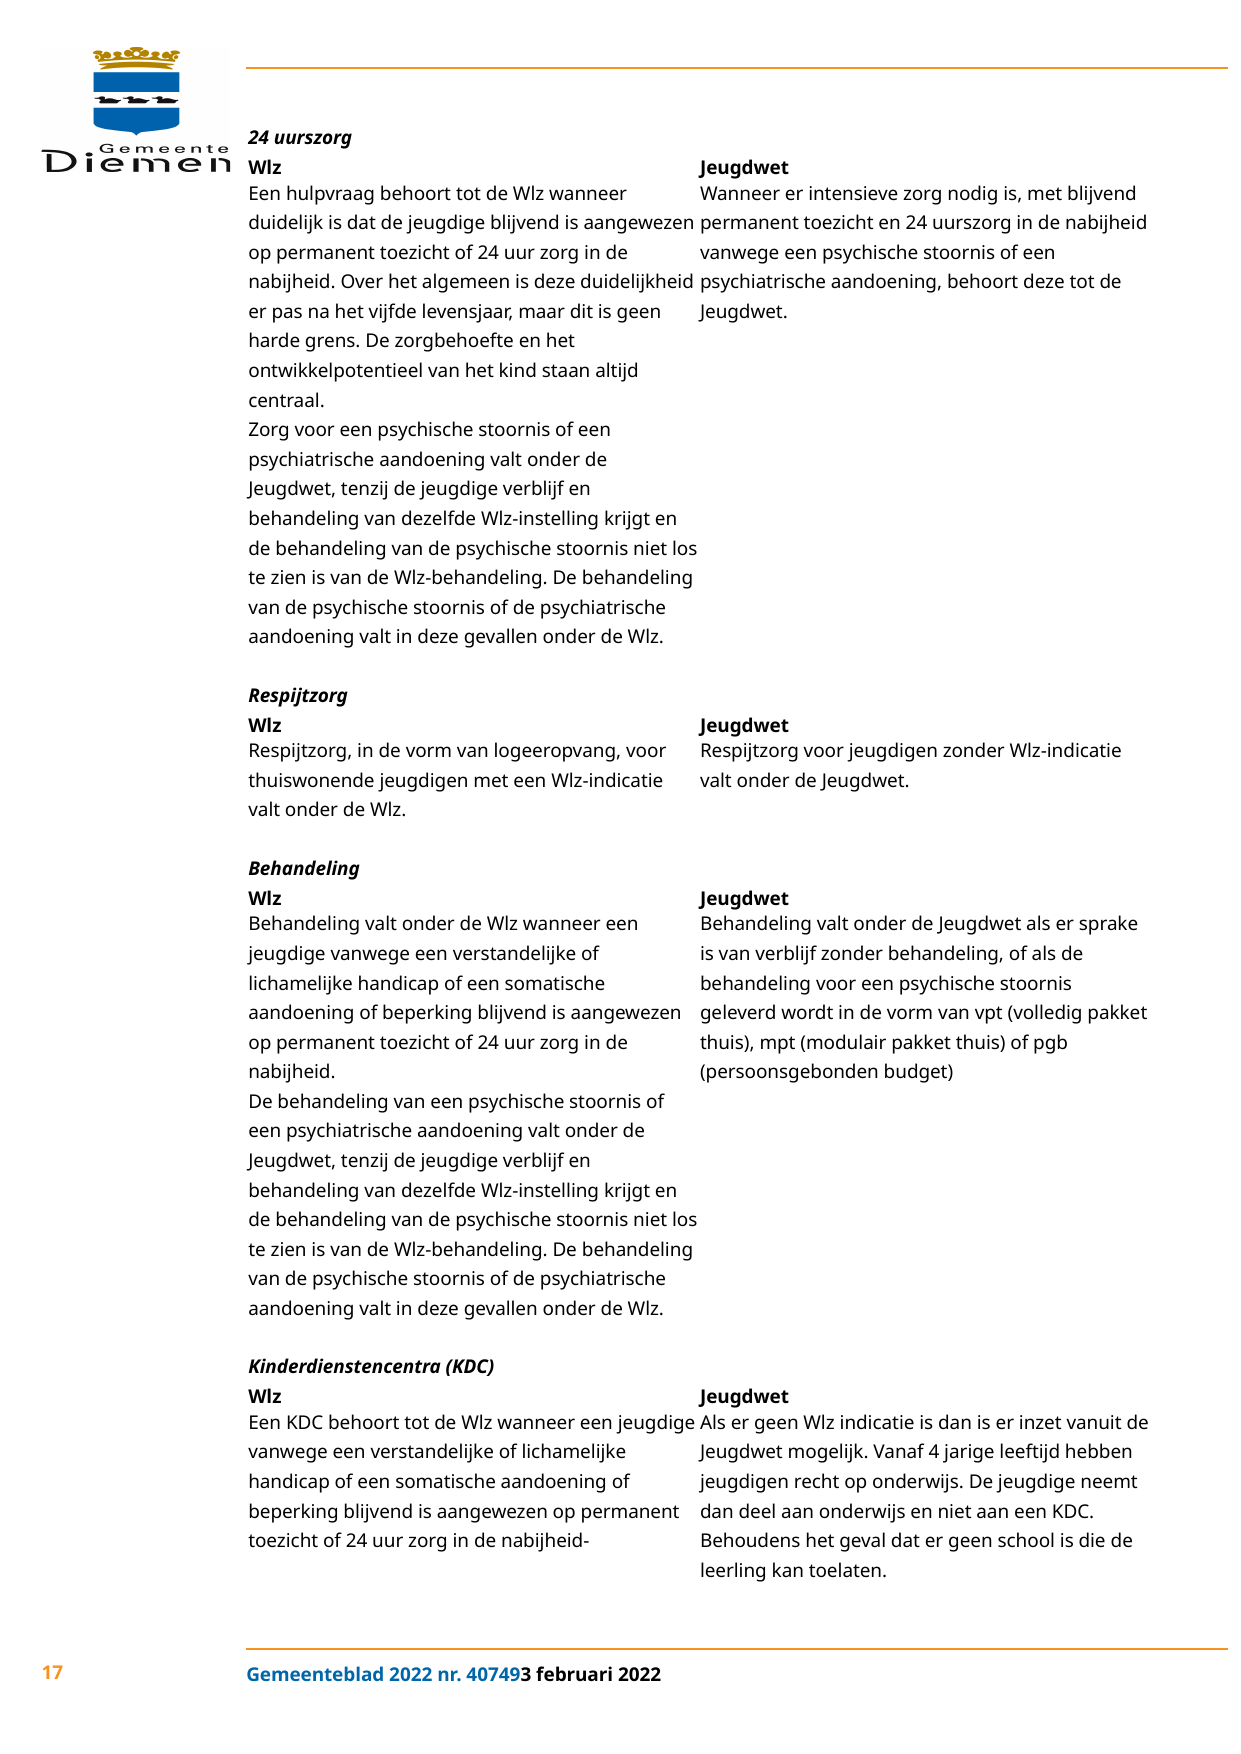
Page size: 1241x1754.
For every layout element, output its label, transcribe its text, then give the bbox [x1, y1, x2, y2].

table_cell Behandeling valt onder de Jeugdwet als er sprake is van verblijf zonder behandeling, of als de behandeling voor een psychische stoornis geleverd wordt in de vorm van vpt (volledig pakket thuis), mpt (modulair pakket thuis) of pgb (persoonsgebonden budget) [700, 911, 1152, 1321]
text Respijtzorg [248, 682, 1152, 708]
table_cell Een hulpvraag behoort tot de Wlz wanneer duidelijk is dat de jeugdige blijvend is aangewezen op permanent toezicht of 24 uur zorg in de nabijheid. Over het algemeen is deze duidelijkheid er pas na het vijfde levensjaar, maar dit is geen harde grens. De zorgbehoefte en het ontwikkelpotentieel van het kind staan altijd centraal. Zorg voor een psychische stoornis of een psychiatrische aandoening valt onder de Jeugdwet, tenzij de jeugdige verblijf en behandeling van dezelfde Wlz-instelling krijgt en de behandeling van de psychische stoornis niet los te zien is van de Wlz-behandeling. De behandeling van de psychische stoornis of de psychiatrische aandoening valt in deze gevallen onder de Wlz. [248, 180, 700, 649]
picture [41, 47, 231, 172]
table_header Jeugdwet [700, 712, 1152, 737]
text Behandeling [248, 855, 1152, 881]
table_cell Respijtzorg, in de vorm van logeeropvang, voor thuiswonende jeugdigen met een Wlz-indicatie valt onder de Wlz. [248, 738, 700, 822]
text Kinderdienstencentra (KDC) [248, 1354, 1152, 1379]
table_cell Als er geen Wlz indicatie is dan is er inzet vanuit de Jeugdwet mogelijk. Vanaf 4 jarige leeftijd hebben jeugdigen recht op onderwijs. De jeugdige neemt dan deel aan onderwijs en niet aan een KDC. Behoudens het geval dat er geen school is die de leerling kan toelaten. [700, 1409, 1152, 1583]
table_header Wlz [248, 885, 700, 911]
table_cell Behandeling valt onder de Wlz wanneer een jeugdige vanwege een verstandelijke of lichamelijke handicap of een somatische aandoening of beperking blijvend is aangewezen op permanent toezicht of 24 uur zorg in de nabijheid. De behandeling van een psychische stoornis of een psychiatrische aandoening valt onder de Jeugdwet, tenzij de jeugdige verblijf en behandeling van dezelfde Wlz-instelling krijgt en de behandeling van de psychische stoornis niet los te zien is van de Wlz-behandeling. De behandeling van de psychische stoornis of de psychiatrische aandoening valt in deze gevallen onder de Wlz. [248, 911, 700, 1321]
table_header Jeugdwet [700, 885, 1152, 911]
table_header Wlz [248, 712, 700, 737]
table_cell Wanneer er intensieve zorg nodig is, met blijvend permanent toezicht en 24 uurszorg in de nabijheid vanwege een psychische stoornis of een psychiatrische aandoening, behoort deze tot de Jeugdwet. [700, 180, 1152, 649]
table_header Wlz [248, 1384, 700, 1409]
table_header Jeugdwet [700, 1384, 1152, 1409]
table_header Jeugdwet [700, 154, 1152, 180]
table_cell Een KDC behoort tot de Wlz wanneer een jeugdige vanwege een verstandelijke of lichamelijke handicap of een somatische aandoening of beperking blijvend is aangewezen op permanent toezicht of 24 uur zorg in de nabijheid- [248, 1409, 700, 1583]
table_cell Respijtzorg voor jeugdigen zonder Wlz-indicatie valt onder de Jeugdwet. [700, 738, 1152, 822]
text 24 uurszorg [248, 124, 1152, 150]
table_header Wlz [248, 154, 700, 180]
